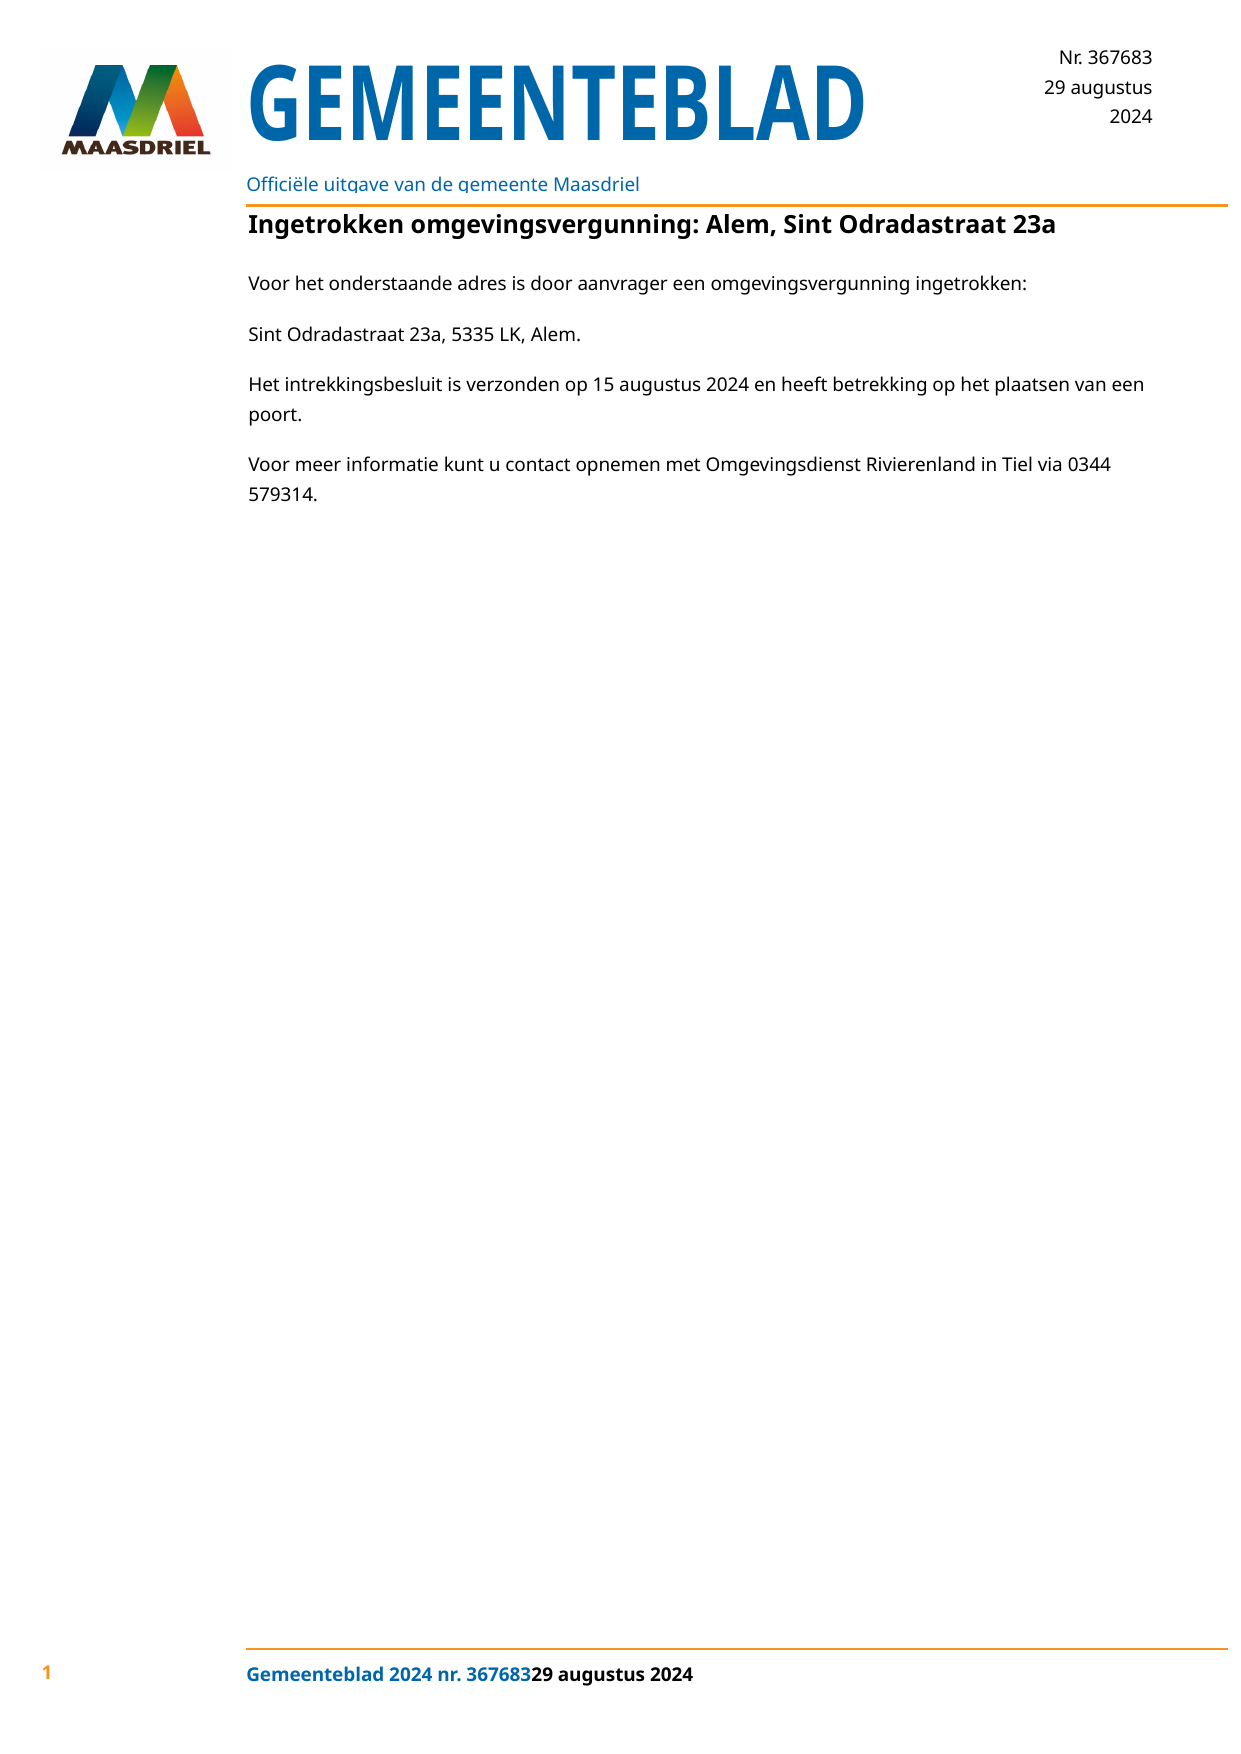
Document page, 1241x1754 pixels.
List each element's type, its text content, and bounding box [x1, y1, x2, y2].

text Het intrekkingsbesluit is verzonden op 15 augustus 2024 en heeft betrekking op het plaatsen van een poort. [248, 371, 1152, 426]
text Ingetrokken omgevingsvergunning: Alem, Sint Odradastraat 23a [248, 207, 1152, 241]
text Sint Odradastraat 23a, 5335 LK, Alem. [248, 321, 1152, 346]
text Voor meer informatie kunt u contact opnemen met Omgevingsdienst Rivierenland in Tiel via 0344 579314. [248, 451, 1152, 506]
text Voor het onderstaande adres is door aanvrager een omgevingsvergunning ingetrokken: [248, 270, 1152, 296]
picture [41, 47, 231, 172]
